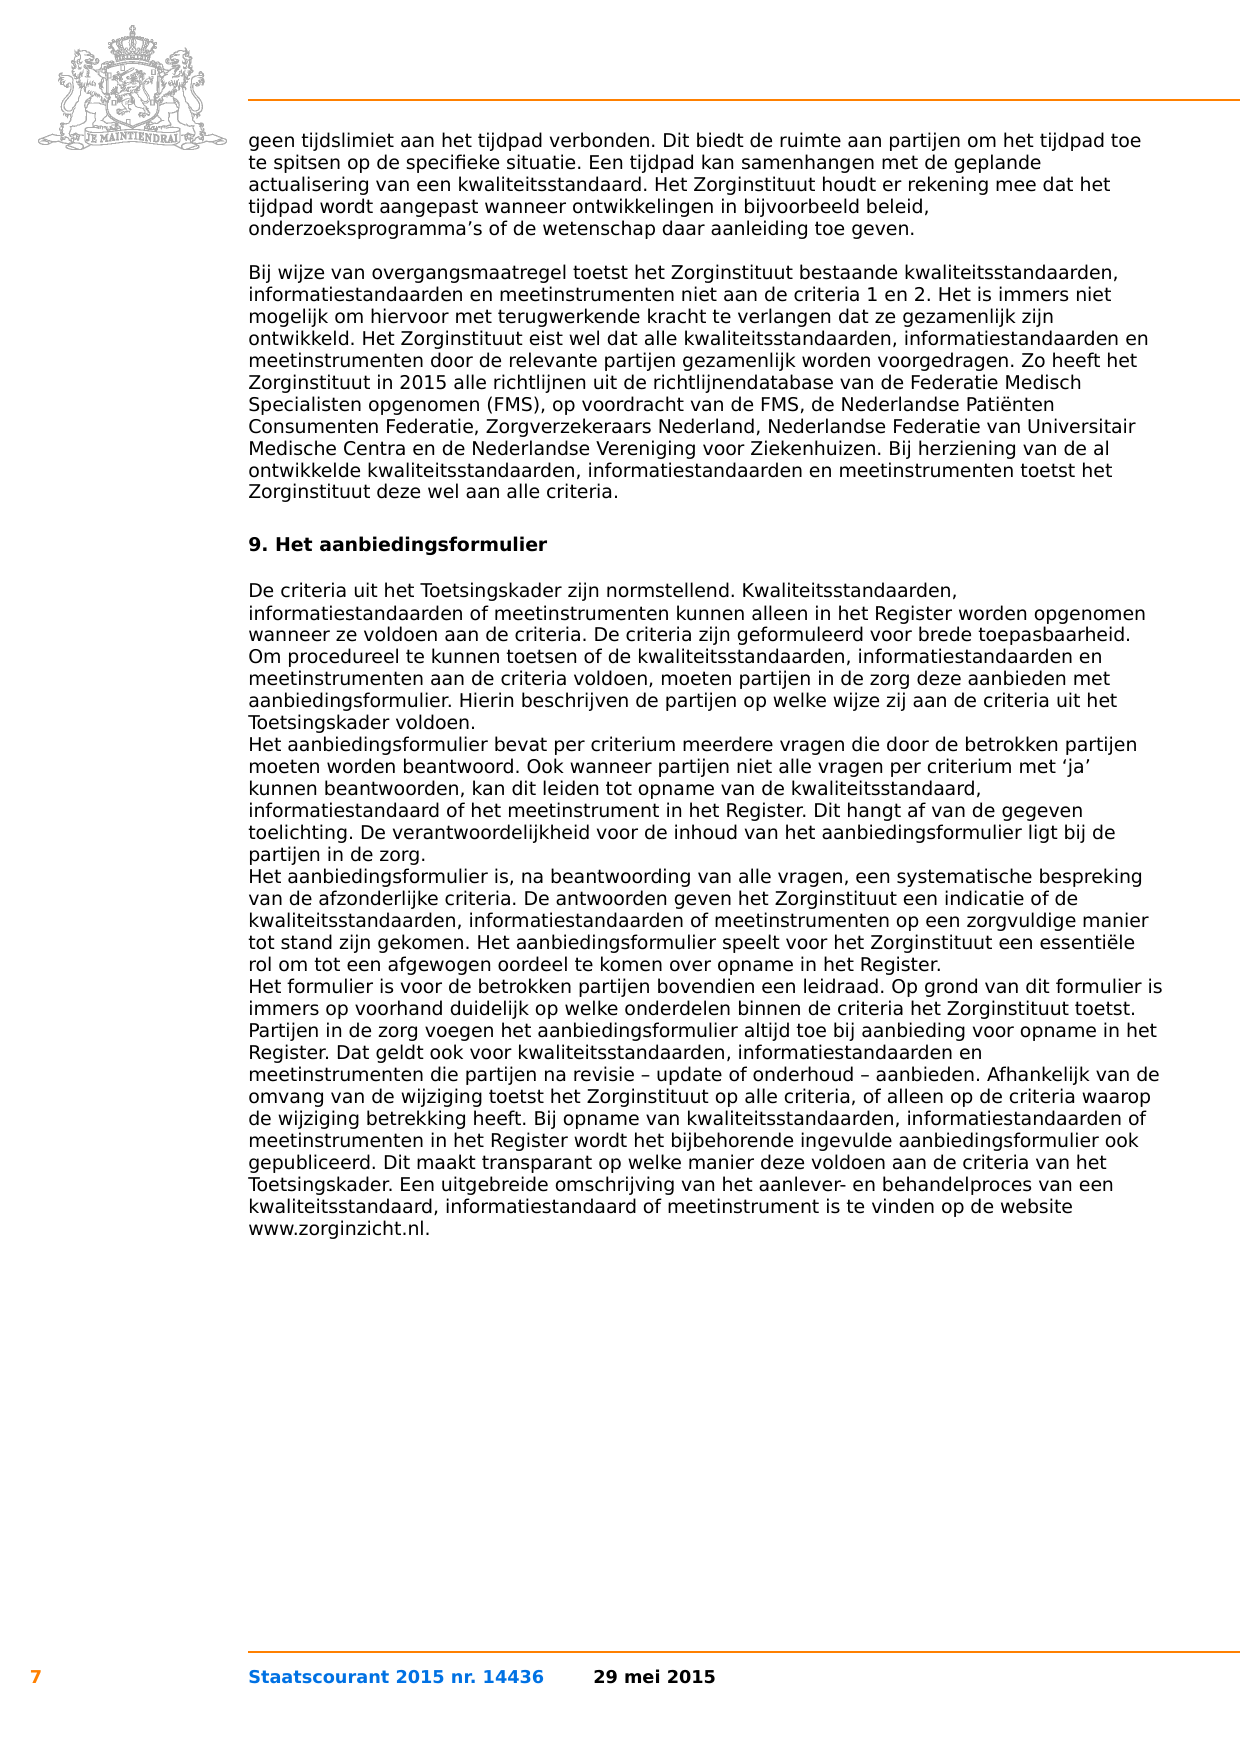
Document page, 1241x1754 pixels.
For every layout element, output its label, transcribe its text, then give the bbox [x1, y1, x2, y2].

text Bij wijze van overgangsmaatregel toetst het Zorginstituut bestaande kwaliteitsstandaarden, informatiestandaarden en meetinstrumenten niet aan de criteria 1 en 2. Het is immers niet mogelijk om hiervoor met terugwerkende kracht te verlangen dat ze gezamenlijk zijn ontwikkeld. Het Zorginstituut eist wel dat alle kwaliteitsstandaarden, informatiestandaarden en meetinstrumenten door de relevante partijen gezamenlijk worden voorgedragen. Zo heeft het Zorginstituut in 2015 alle richtlijnen uit de richtlijnendatabase van de Federatie Medisch Specialisten opgenomen (FMS), op voordracht van de FMS, de Nederlandse Patiënten Consumenten Federatie, Zorgverzekeraars Nederland, Nederlandse Federatie van Universitair Medische Centra en de Nederlandse Vereniging voor Ziekenhuizen. Bij herziening van de al ontwikkelde kwaliteitsstandaarden, informatiestandaarden en meetinstrumenten toetst het Zorginstituut deze wel aan alle criteria. [248, 262, 1163, 503]
subtitle 9. Het aanbiedingsformulier [248, 533, 1163, 555]
picture [38, 25, 227, 150]
text geen tijdslimiet aan het tijdpad verbonden. Dit biedt de ruimte aan partijen om het tijdpad toe te spitsen op de specifieke situatie. Een tijdpad kan samenhangen met de geplande actualisering van een kwaliteitsstandaard. Het Zorginstituut houdt er rekening mee dat het tijdpad wordt aangepast wanneer ontwikkelingen in bijvoorbeeld beleid, onderzoeksprogramma’s of de wetenschap daar aanleiding toe geven. [248, 130, 1163, 240]
text Het aanbiedingsformulier is, na beantwoording van alle vragen, een systematische bespreking van de afzonderlijke criteria. De antwoorden geven het Zorginstituut een indicatie of de kwaliteitsstandaarden, informatiestandaarden of meetinstrumenten op een zorgvuldige manier tot stand zijn gekomen. Het aanbiedingsformulier speelt voor het Zorginstituut een essentiële rol om tot een afgewogen oordeel te komen over opname in het Register. [248, 866, 1163, 976]
text De criteria uit het Toetsingskader zijn normstellend. Kwaliteitsstandaarden, informatiestandaarden of meetinstrumenten kunnen alleen in het Register worden opgenomen wanneer ze voldoen aan de criteria. De criteria zijn geformuleerd voor brede toepasbaarheid. Om procedureel te kunnen toetsen of de kwaliteitsstandaarden, informatiestandaarden en meetinstrumenten aan de criteria voldoen, moeten partijen in de zorg deze aanbieden met aanbiedingsformulier. Hierin beschrijven de partijen op welke wijze zij aan de criteria uit het Toetsingskader voldoen. [248, 580, 1163, 734]
text Het formulier is voor de betrokken partijen bovendien een leidraad. Op grond van dit formulier is immers op voorhand duidelijk op welke onderdelen binnen de criteria het Zorginstituut toetst. Partijen in de zorg voegen het aanbiedingsformulier altijd toe bij aanbieding voor opname in het Register. Dat geldt ook voor kwaliteitsstandaarden, informatiestandaarden en meetinstrumenten die partijen na revisie – update of onderhoud – aanbieden. Afhankelijk van de omvang van de wijziging toetst het Zorginstituut op alle criteria, of alleen op de criteria waarop de wijziging betrekking heeft. Bij opname van kwaliteitsstandaarden, informatiestandaarden of meetinstrumenten in het Register wordt het bijbehorende ingevulde aanbiedingsformulier ook gepubliceerd. Dit maakt transparant op welke manier deze voldoen aan de criteria van het Toetsingskader. Een uitgebreide omschrijving van het aanlever- en behandelproces van een kwaliteitsstandaard, informatiestandaard of meetinstrument is te vinden op de website www.zorginzicht.nl. [248, 976, 1163, 1240]
text Het aanbiedingsformulier bevat per criterium meerdere vragen die door de betrokken partijen moeten worden beantwoord. Ook wanneer partijen niet alle vragen per criterium met ‘ja’ kunnen beantwoorden, kan dit leiden tot opname van de kwaliteitsstandaard, informatiestandaard of het meetinstrument in het Register. Dit hangt af van de gegeven toelichting. De verantwoordelijkheid voor de inhoud van het aanbiedingsformulier ligt bij de partijen in de zorg. [248, 734, 1163, 866]
